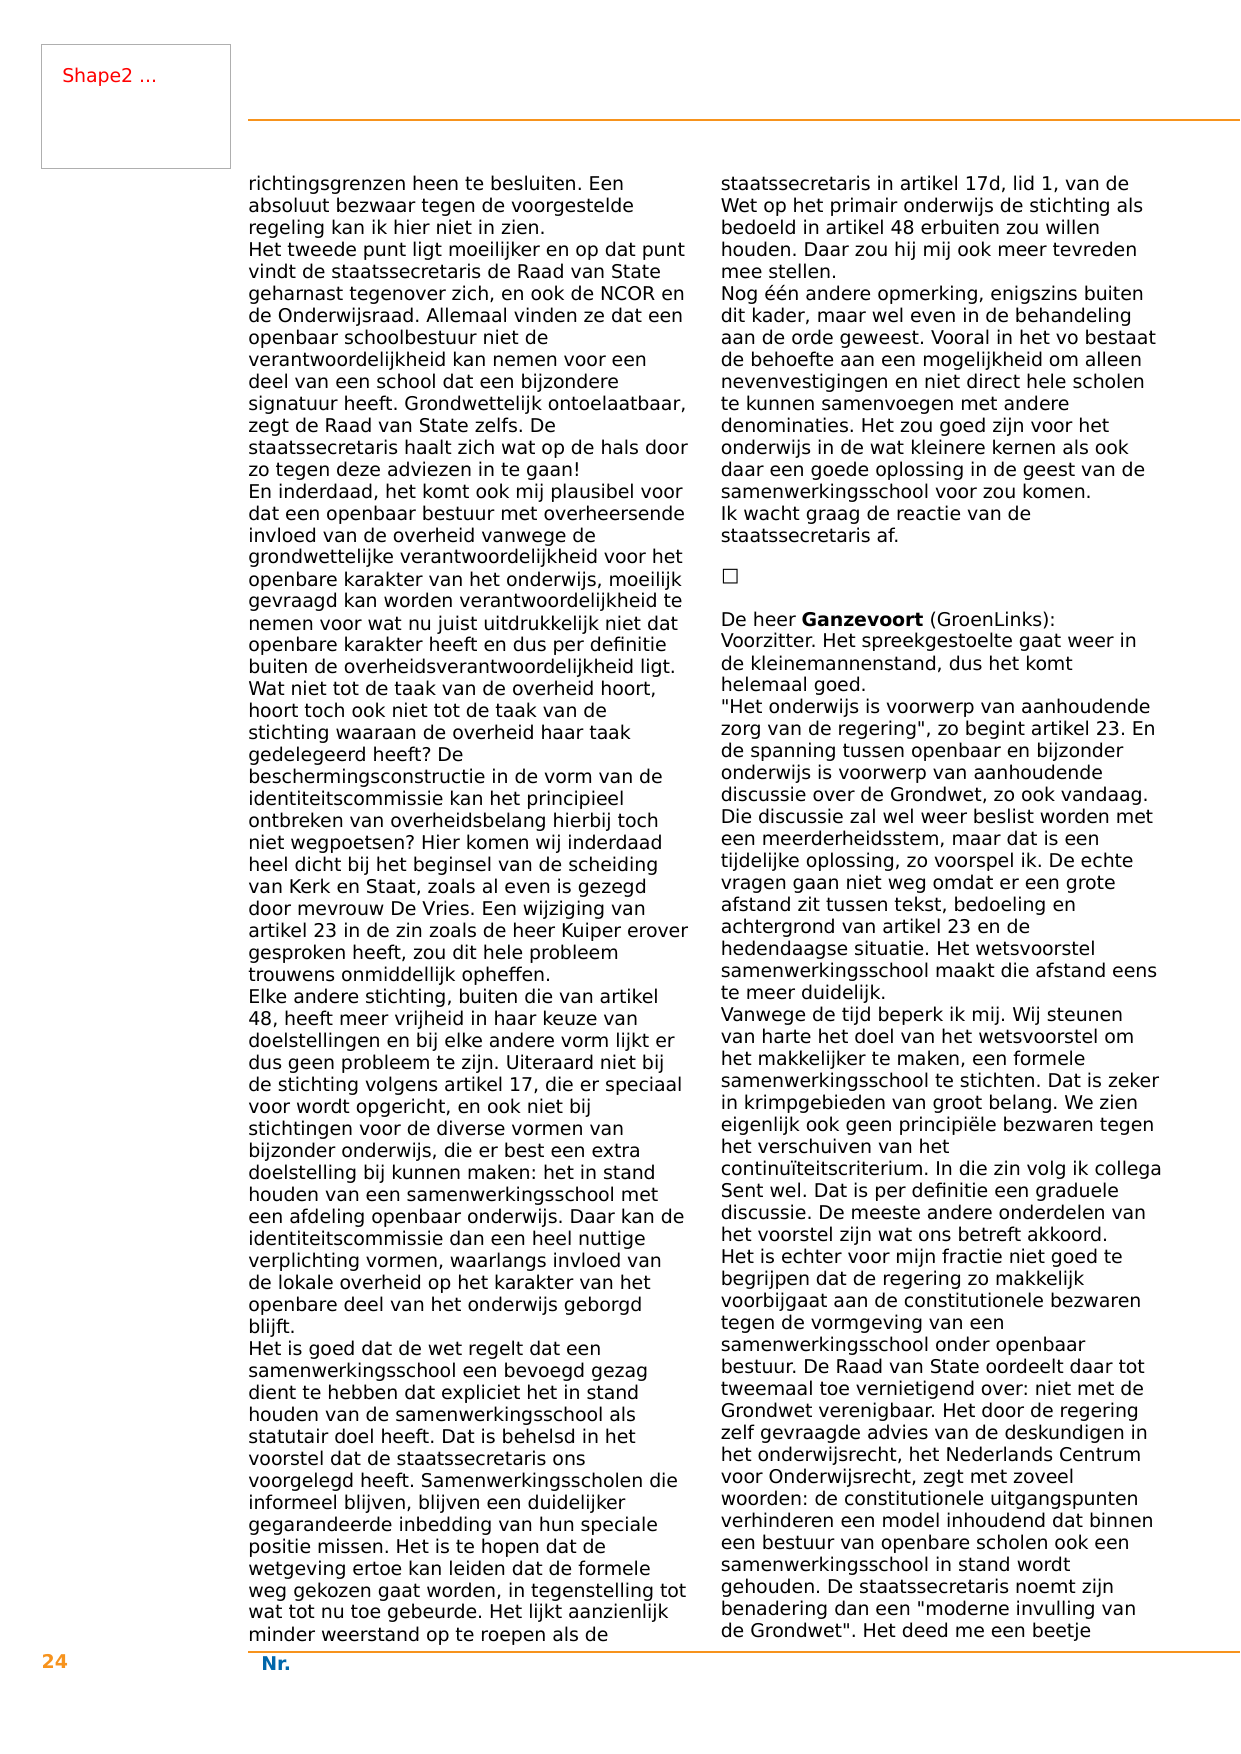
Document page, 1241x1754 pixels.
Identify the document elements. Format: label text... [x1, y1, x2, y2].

text Voorzitter. Het spreekgestoelte gaat weer in de kleinemannenstand, dus het komt helemaal goed. [721, 630, 1163, 696]
text Ik wacht graag de reactie van de staatssecretaris af. [721, 502, 1163, 546]
text ⬜ [721, 566, 1163, 588]
text Vanwege de tijd beperk ik mij. Wij steunen van harte het doel van het wetsvoorstel om het makkelijker te maken, een formele samenwerkingsschool te stichten. Dat is zeker in krimpgebieden van groot belang. We zien eigenlijk ook geen principiële bezwaren tegen het verschuiven van het continuïteitscriterium. In die zin volg ik collega Sent wel. Dat is per definitie een graduele discussie. De meeste andere onderdelen van het voorstel zijn wat ons betreft akkoord. [721, 1004, 1163, 1246]
text Het is goed dat de wet regelt dat een samenwerkingsschool een bevoegd gezag dient te hebben dat expliciet het in stand houden van de samenwerkingsschool als statutair doel heeft. Dat is behelsd in het voorstel dat de staatssecretaris ons voorgelegd heeft. Samenwerkingsscholen die informeel blijven, blijven een duidelijker gegarandeerde inbedding van hun speciale positie missen. Het is te hopen dat de wetgeving ertoe kan leiden dat de formele weg gekozen gaat worden, in tegenstelling tot wat tot nu toe gebeurde. Het lijkt aanzienlijk minder weerstand op te roepen als de [248, 1338, 691, 1645]
text richtingsgrenzen heen te besluiten. Een absoluut bezwaar tegen de voorgestelde regeling kan ik hier niet in zien. [248, 173, 691, 239]
text Het tweede punt ligt moeilijker en op dat punt vindt de staatssecretaris de Raad van State geharnast tegenover zich, en ook de NCOR en de Onderwijsraad. Allemaal vinden ze dat een openbaar schoolbestuur niet de verantwoordelijkheid kan nemen voor een deel van een school dat een bijzondere signatuur heeft. Grondwettelijk ontoelaatbaar, zegt de Raad van State zelfs. De staatssecretaris haalt zich wat op de hals door zo tegen deze adviezen in te gaan! [248, 239, 691, 481]
text Het is echter voor mijn fractie niet goed te begrijpen dat de regering zo makkelijk voorbijgaat aan de constitutionele bezwaren tegen de vormgeving van een samenwerkingsschool onder openbaar bestuur. De Raad van State oordeelt daar tot tweemaal toe vernietigend over: niet met de Grondwet verenigbaar. Het door de regering zelf gevraagde advies van de deskundigen in het onderwijsrecht, het Nederlands Centrum voor Onderwijsrecht, zegt met zoveel woorden: de constitutionele uitgangspunten verhinderen een model inhoudend dat binnen een bestuur van openbare scholen ook een samenwerkingsschool in stand wordt gehouden. De staatssecretaris noemt zijn benadering dan een "moderne invulling van de Grondwet". Het deed me een beetje [721, 1246, 1163, 1641]
text "Het onderwijs is voorwerp van aanhoudende zorg van de regering", zo begint artikel 23. En de spanning tussen openbaar en bijzonder onderwijs is voorwerp van aanhoudende discussie over de Grondwet, zo ook vandaag. Die discussie zal wel weer beslist worden met een meerderheidsstem, maar dat is een tijdelijke oplossing, zo voorspel ik. De echte vragen gaan niet weg omdat er een grote afstand zit tussen tekst, bedoeling en achtergrond van artikel 23 en de hedendaagse situatie. Het wetsvoorstel samenwerkingsschool maakt die afstand eens te meer duidelijk. [721, 696, 1163, 1004]
text De heer Ganzevoort (GroenLinks): [721, 608, 1163, 630]
text Nog één andere opmerking, enigszins buiten dit kader, maar wel even in de behandeling aan de orde geweest. Vooral in het vo bestaat de behoefte aan een mogelijkheid om alleen nevenvestigingen en niet direct hele scholen te kunnen samenvoegen met andere denominaties. Het zou goed zijn voor het onderwijs in de wat kleinere kernen als ook daar een goede oplossing in de geest van de samenwerkingsschool voor zou komen. [721, 283, 1163, 502]
text staatssecretaris in artikel 17d, lid 1, van de Wet op het primair onderwijs de stichting als bedoeld in artikel 48 erbuiten zou willen houden. Daar zou hij mij ook meer tevreden mee stellen. [721, 173, 1163, 283]
text Elke andere stichting, buiten die van artikel 48, heeft meer vrijheid in haar keuze van doelstellingen en bij elke andere vorm lijkt er dus geen probleem te zijn. Uiteraard niet bij de stichting volgens artikel 17, die er speciaal voor wordt opgericht, en ook niet bij stichtingen voor de diverse vormen van bijzonder onderwijs, die er best een extra doelstelling bij kunnen maken: het in stand houden van een samenwerkingsschool met een afdeling openbaar onderwijs. Daar kan de identiteitscommissie dan een heel nuttige verplichting vormen, waarlangs invloed van de lokale overheid op het karakter van het openbare deel van het onderwijs geborgd blijft. [248, 986, 691, 1338]
text En inderdaad, het komt ook mij plausibel voor dat een openbaar bestuur met overheersende invloed van de overheid vanwege de grondwettelijke verantwoordelijkheid voor het openbare karakter van het onderwijs, moeilijk gevraagd kan worden verantwoordelijkheid te nemen voor wat nu juist uitdrukkelijk niet dat openbare karakter heeft en dus per definitie buiten de overheidsverantwoordelijkheid ligt. Wat niet tot de taak van de overheid hoort, hoort toch ook niet tot de taak van de stichting waaraan de overheid haar taak gedelegeerd heeft? De beschermingsconstructie in de vorm van de identiteitscommissie kan het principieel ontbreken van overheidsbelang hierbij toch niet wegpoetsen? Hier komen wij inderdaad heel dicht bij het beginsel van de scheiding van Kerk en Staat, zoals al even is gezegd door mevrouw De Vries. Een wijziging van artikel 23 in de zin zoals de heer Kuiper erover gesproken heeft, zou dit hele probleem trouwens onmiddellijk opheffen. [248, 481, 691, 986]
